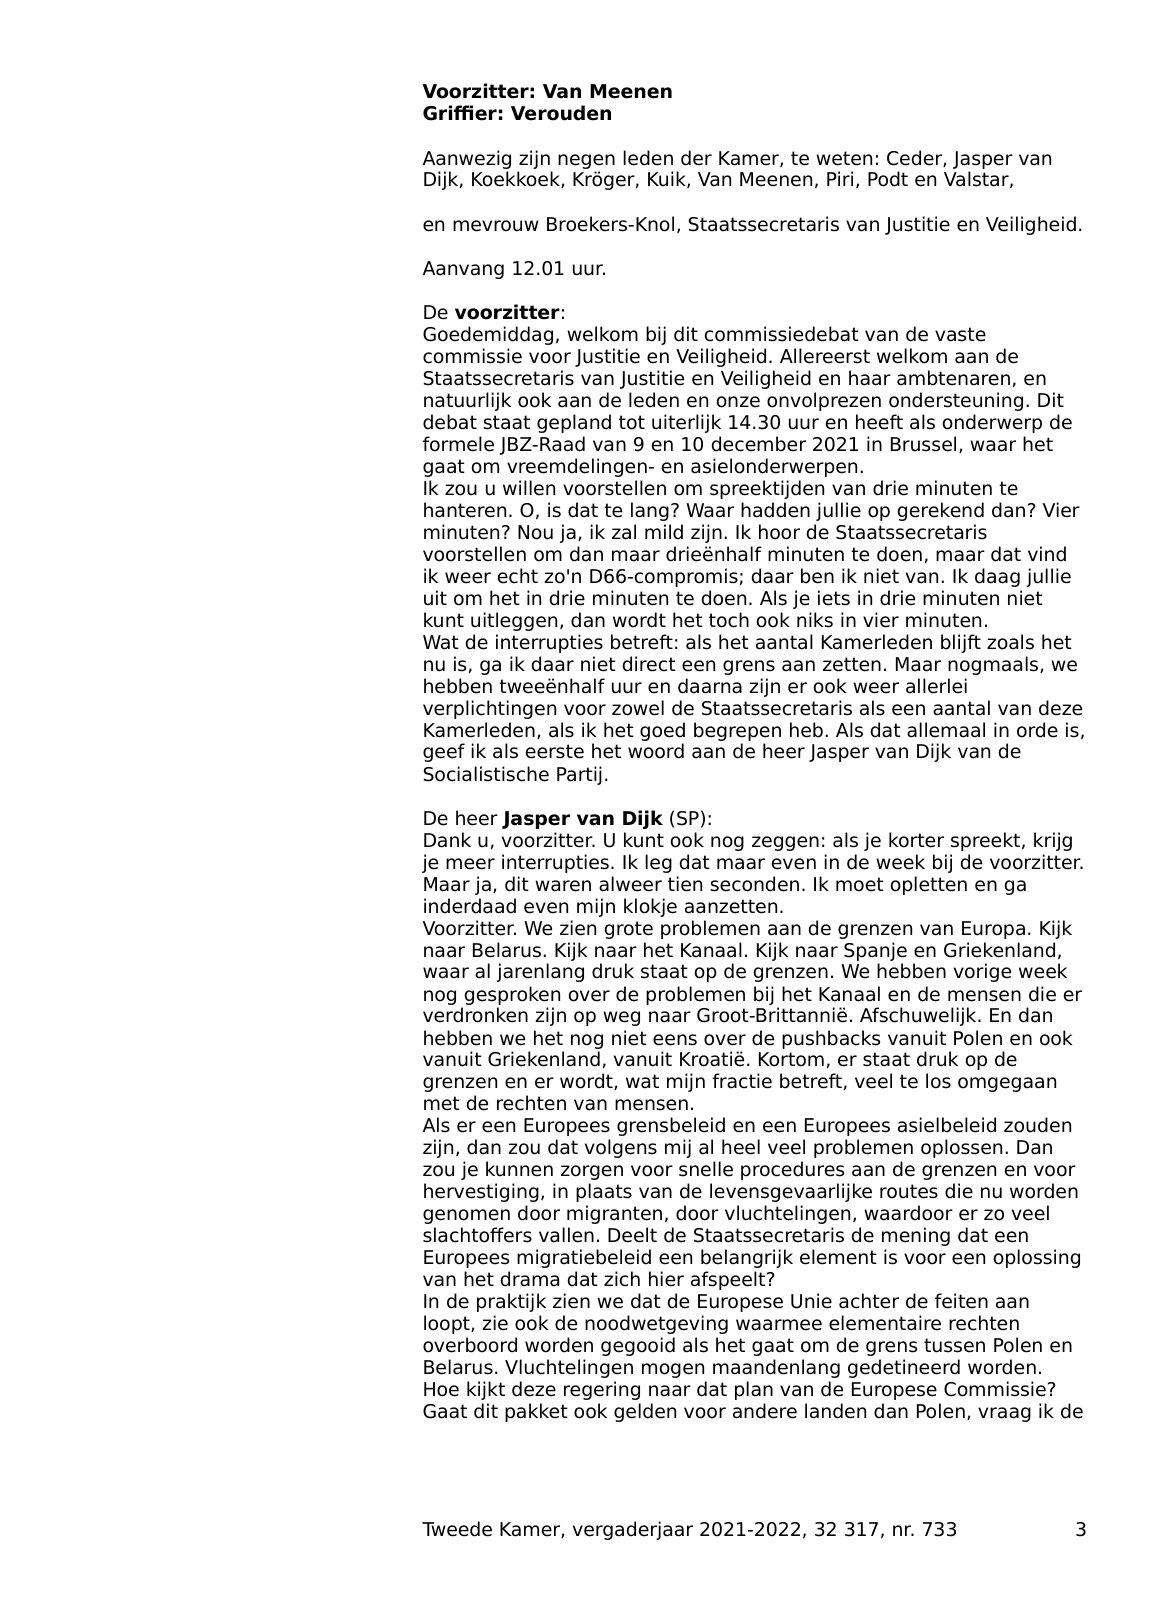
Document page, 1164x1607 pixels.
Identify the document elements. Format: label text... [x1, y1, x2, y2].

text Aanwezig zijn negen leden der Kamer, te weten: Ceder, Jasper van Dijk, Koekkoek, Kröger, Kuik, Van Meenen, Piri, Podt en Valstar, [422, 147, 1087, 191]
text De voorzitter: [422, 302, 1087, 324]
text In de praktijk zien we dat de Europese Unie achter de feiten aan loopt, zie ook de noodwetgeving waarmee elementaire rechten overboord worden gegooid als het gaat om de grens tussen Polen en Belarus. Vluchtelingen mogen maandenlang gedetineerd worden. Hoe kijkt deze regering naar dat plan van de Europese Commissie? Gaat dit pakket ook gelden voor andere landen dan Polen, vraag ik de [422, 1291, 1087, 1423]
text De heer Jasper van Dijk (SP): [422, 808, 1087, 829]
text Dank u, voorzitter. U kunt ook nog zeggen: als je korter spreekt, krijg je meer interrupties. Ik leg dat maar even in de week bij de voorzitter. Maar ja, dit waren alweer tien seconden. Ik moet opletten en ga inderdaad even mijn klokje aanzetten. [422, 829, 1087, 917]
text en mevrouw Broekers-Knol, Staatssecretaris van Justitie en Veiligheid. [422, 213, 1087, 236]
text Voorzitter: Van Meenen [422, 81, 1087, 103]
text Wat de interrupties betreft: als het aantal Kamerleden blijft zoals het nu is, ga ik daar niet direct een grens aan zetten. Maar nogmaals, we hebben tweeënhalf uur en daarna zijn er ook weer allerlei verplichtingen voor zowel de Staatssecretaris als een aantal van deze Kamerleden, als ik het goed begrepen heb. Als dat allemaal in orde is, geef ik als eerste het woord aan de heer Jasper van Dijk van de Socialistische Partij. [422, 632, 1087, 785]
text Goedemiddag, welkom bij dit commissiedebat van de vaste commissie voor Justitie en Veiligheid. Allereerst welkom aan de Staatssecretaris van Justitie en Veiligheid en haar ambtenaren, en natuurlijk ook aan de leden en onze onvolprezen ondersteuning. Dit debat staat gepland tot uiterlijk 14.30 uur en heeft als onderwerp de formele JBZ-Raad van 9 en 10 december 2021 in Brussel, waar het gaat om vreemdelingen- en asielonderwerpen. [422, 324, 1087, 478]
text Als er een Europees grensbeleid en een Europees asielbeleid zouden zijn, dan zou dat volgens mij al heel veel problemen oplossen. Dan zou je kunnen zorgen voor snelle procedures aan de grenzen en voor hervestiging, in plaats van de levensgevaarlijke routes die nu worden genomen door migranten, door vluchtelingen, waardoor er zo veel slachtoffers vallen. Deelt de Staatssecretaris de mening dat een Europees migratiebeleid een belangrijk element is voor een oplossing van het drama dat zich hier afspeelt? [422, 1115, 1087, 1291]
text Voorzitter. We zien grote problemen aan de grenzen van Europa. Kijk naar Belarus. Kijk naar het Kanaal. Kijk naar Spanje en Griekenland, waar al jarenlang druk staat op de grenzen. We hebben vorige week nog gesproken over de problemen bij het Kanaal en de mensen die er verdronken zijn op weg naar Groot-Brittannië. Afschuwelijk. En dan hebben we het nog niet eens over de pushbacks vanuit Polen en ook vanuit Griekenland, vanuit Kroatië. Kortom, er staat druk op de grenzen en er wordt, wat mijn fractie betreft, veel te los omgegaan met de rechten van mensen. [422, 917, 1087, 1115]
text Aanvang 12.01 uur. [422, 258, 1087, 280]
text Ik zou u willen voorstellen om spreektijden van drie minuten te hanteren. O, is dat te lang? Waar hadden jullie op gerekend dan? Vier minuten? Nou ja, ik zal mild zijn. Ik hoor de Staatssecretaris voorstellen om dan maar drieënhalf minuten te doen, maar dat vind ik weer echt zo'n D66-compromis; daar ben ik niet van. Ik daag jullie uit om het in drie minuten te doen. Als je iets in drie minuten niet kunt uitleggen, dan wordt het toch ook niks in vier minuten. [422, 478, 1087, 632]
text Griffier: Verouden [422, 103, 1087, 125]
